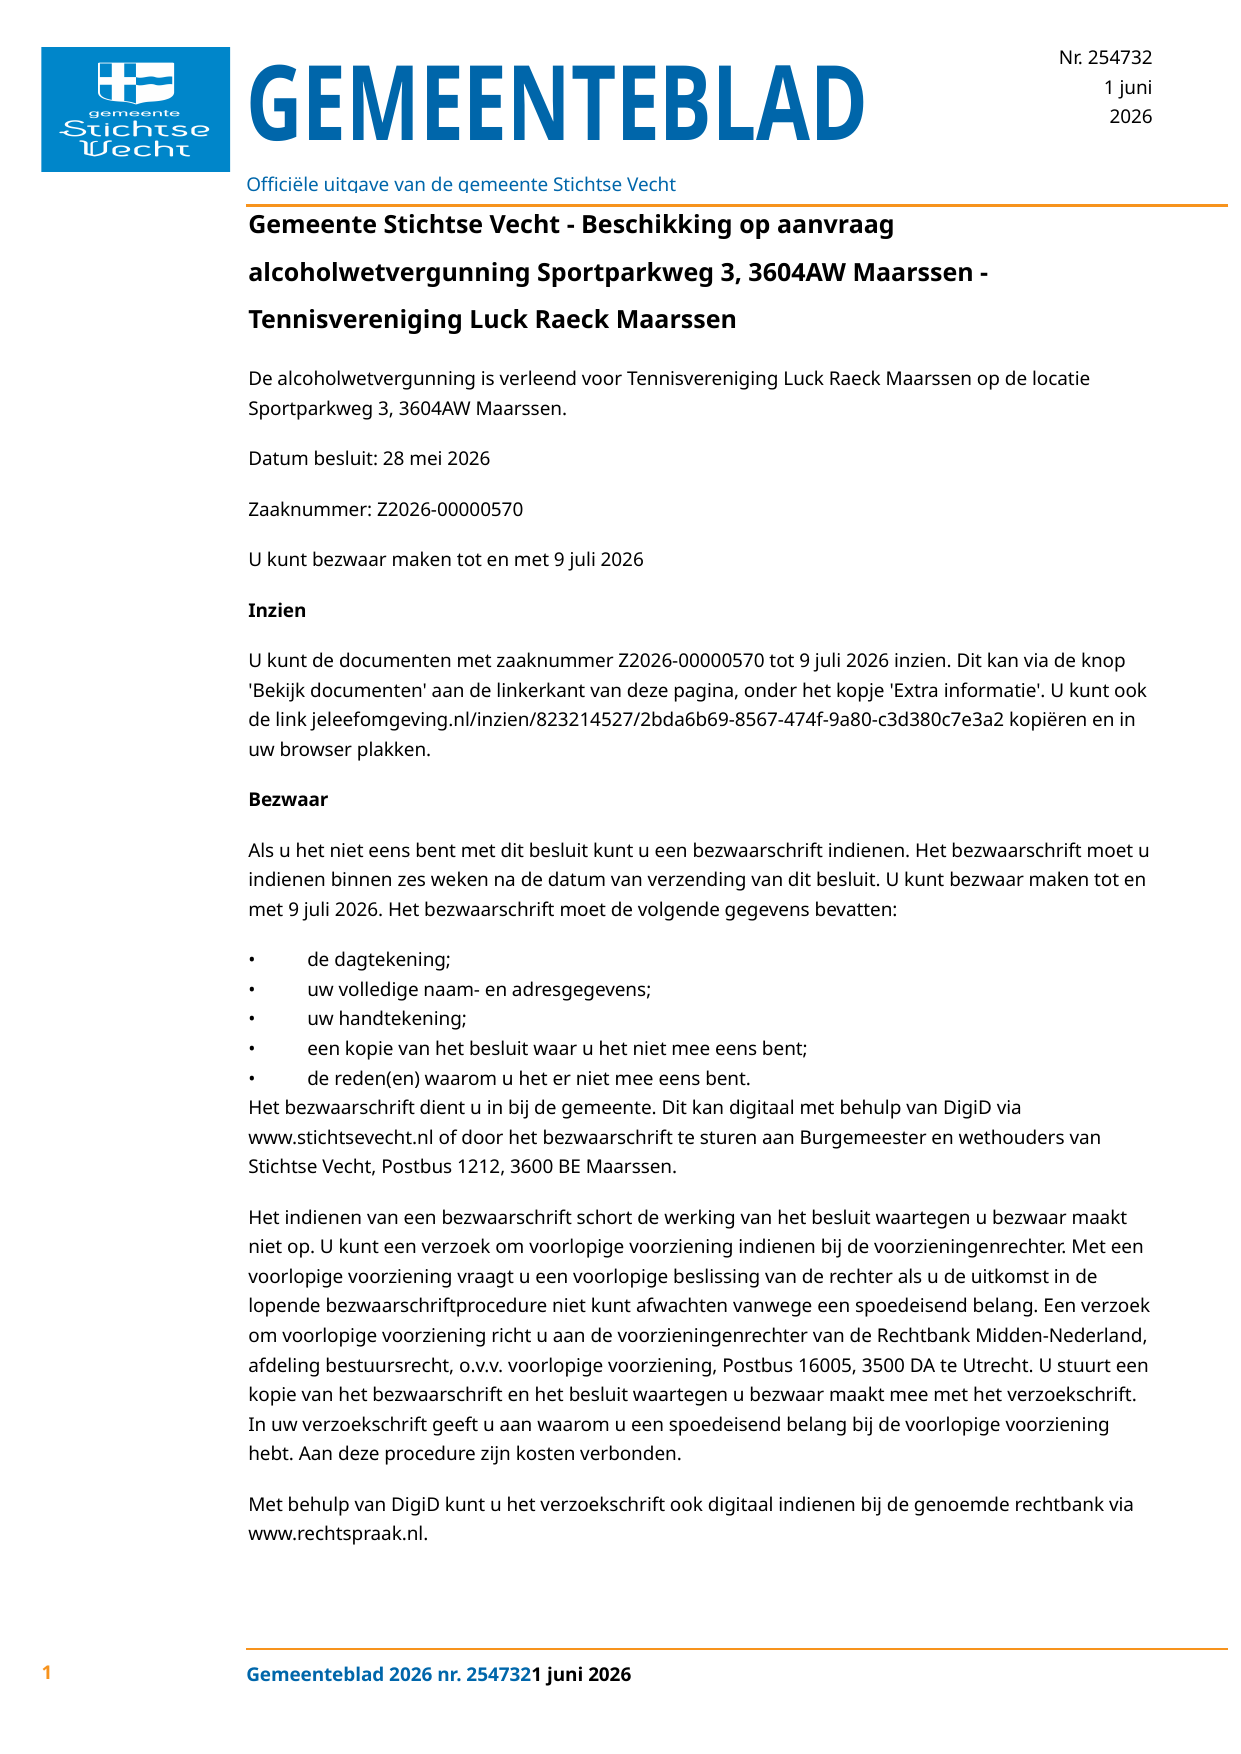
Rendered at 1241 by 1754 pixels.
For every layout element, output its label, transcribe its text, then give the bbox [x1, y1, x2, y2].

text Als u het niet eens bent met dit besluit kunt u een bezwaarschrift indienen. Het bezwaarschrift moet u indienen binnen zes weken na de datum van verzending van dit besluit. U kunt bezwaar maken tot en met 9 juli 2026. Het bezwaarschrift moet de volgende gegevens bevatten: [248, 837, 1152, 922]
text Bezwaar [248, 786, 1152, 812]
list uw handtekening; [248, 1006, 1152, 1031]
text Het indienen van een bezwaarschrift schort de werking van het besluit waartegen u bezwaar maakt niet op. U kunt een verzoek om voorlopige voorziening indienen bij de voorzieningenrechter. Met een voorlopige voorziening vraagt u een voorlopige beslissing van de rechter als u de uitkomst in de lopende bezwaarschriftprocedure niet kunt afwachten vanwege een spoedeisend belang. Een verzoek om voorlopige voorziening richt u aan de voorzieningenrechter van de Rechtbank Midden-Nederland, afdeling bestuursrecht, o.v.v. voorlopige voorziening, Postbus 16005, 3500 DA te Utrecht. U stuurt een kopie van het bezwaarschrift en het besluit waartegen u bezwaar maakt mee met het verzoekschrift. In uw verzoekschrift geeft u aan waarom u een spoedeisend belang bij de voorlopige voorziening hebt. Aan deze procedure zijn kosten verbonden. [248, 1204, 1152, 1466]
text Datum besluit: 28 mei 2026 [248, 446, 1152, 471]
picture [137, 63, 174, 103]
text Gemeente Stichtse Vecht - Beschikking op aanvraag alcoholwetvergunning Sportparkweg 3, 3604AW Maarssen - Tennisvereniging Luck Raeck Maarssen [248, 207, 1152, 336]
text U kunt bezwaar maken tot en met 9 juli 2026 [248, 546, 1152, 572]
text Inzien [248, 597, 1152, 622]
picture [99, 63, 135, 101]
list de dagtekening; [248, 946, 1152, 972]
text De alcoholwetvergunning is verleend voor Tennisvereniging Luck Raeck Maarssen op de locatie Sportparkweg 3, 3604AW Maarssen. [248, 366, 1152, 421]
text Met behulp van DigiD kunt u het verzoekschrift ook digitaal indienen bij de genoemde rechtbank via www.rechtspraak.nl. [248, 1491, 1152, 1546]
text Zaaknummer: Z2026-00000570 [248, 496, 1152, 522]
list uw volledige naam- en adresgegevens; [248, 976, 1152, 1002]
text U kunt de documenten met zaaknummer Z2026-00000570 tot 9 juli 2026 inzien. Dit kan via de knop 'Bekijk documenten' aan de linkerkant van deze pagina, onder het kopje 'Extra informatie'. U kunt ook de link jeleefomgeving.nl/inzien/823214527/2bda6b69-8567-474f-9a80-c3d380c7e3a2 kopiëren en in uw browser plakken. [248, 647, 1152, 762]
list een kopie van het besluit waar u het niet mee eens bent; [248, 1035, 1152, 1061]
text Het bezwaarschrift dient u in bij de gemeente. Dit kan digitaal met behulp van DigiD via www.stichtsevecht.nl of door het bezwaarschrift te sturen aan Burgemeester en wethouders van Stichtse Vecht, Postbus 1212, 3600 BE Maarssen. [248, 1094, 1152, 1179]
list de reden(en) waarom u het er niet mee eens bent. [248, 1065, 1152, 1090]
